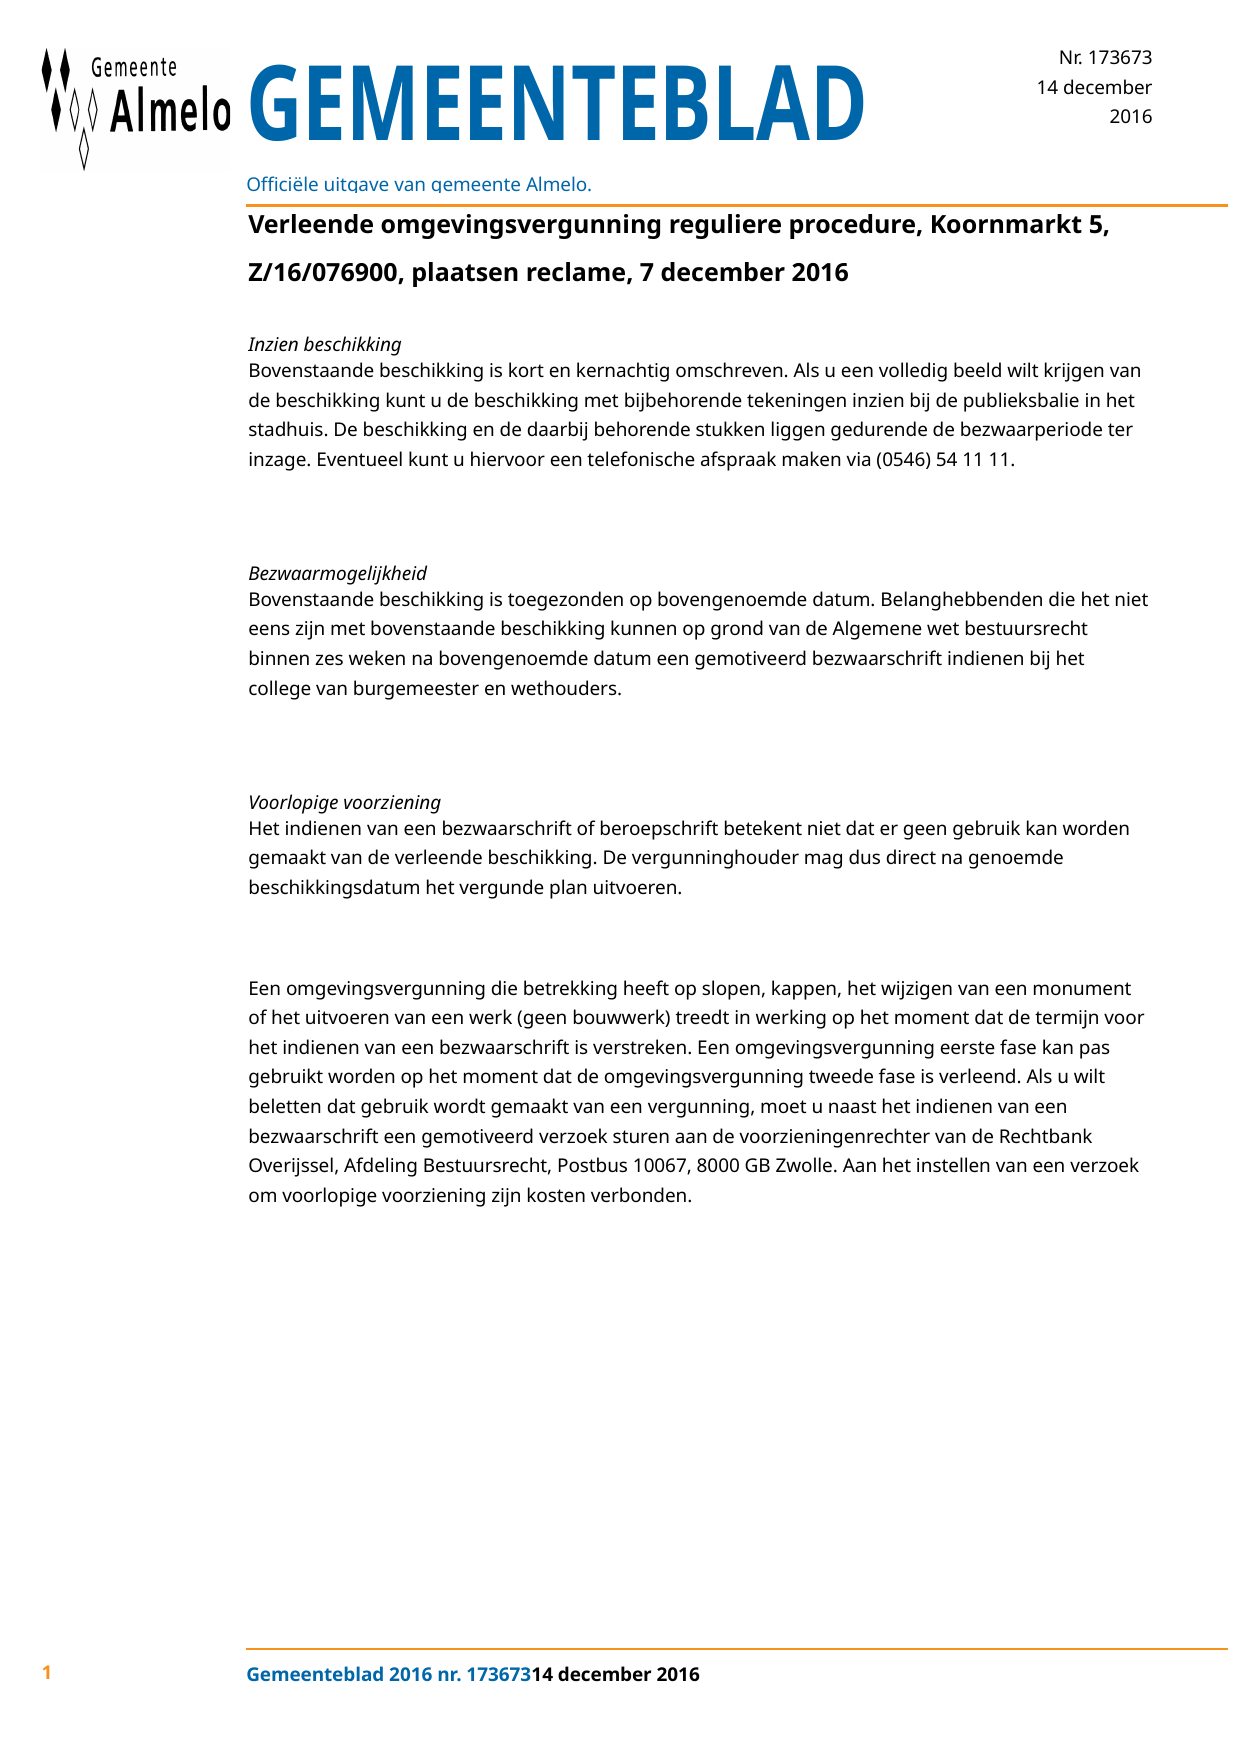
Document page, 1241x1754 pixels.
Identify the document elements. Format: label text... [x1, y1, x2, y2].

text Verleende omgevingsvergunning reguliere procedure, Koornmarkt 5, Z/16/076900, plaatsen reclame, 7 december 2016 [248, 207, 1152, 288]
text Het indienen van een bezwaarschrift of beroepschrift betekent niet dat er geen gebruik kan worden gemaakt van de verleende beschikking. De vergunninghouder mag dus direct na genoemde beschikkingsdatum het vergunde plan uitvoeren. [248, 815, 1152, 900]
text Bovenstaande beschikking is kort en kernachtig omschreven. Als u een volledig beeld wilt krijgen van de beschikking kunt u de beschikking met bijbehorende tekeningen inzien bij de publieksbalie in het stadhuis. De beschikking en de daarbij behorende stukken liggen gedurende de bezwaarperiode ter inzage. Eventueel kunt u hiervoor een telefonische afspraak maken via (0546) 54 11 11. [248, 357, 1152, 472]
picture [41, 47, 231, 172]
text Voorlopige voorziening [248, 789, 1152, 815]
text Inzien beschikking [248, 331, 1152, 357]
text Een omgevingsvergunning die betrekking heeft op slopen, kappen, het wijzigen van een monument of het uitvoeren van een werk (geen bouwwerk) treedt in werking op het moment dat de termijn voor het indienen van een bezwaarschrift is verstreken. Een omgevingsvergunning eerste fase kan pas gebruikt worden op het moment dat de omgevingsvergunning tweede fase is verleend. Als u wilt beletten dat gebruik wordt gemaakt van een vergunning, moet u naast het indienen van een bezwaarschrift een gemotiveerd verzoek sturen aan de voorzieningenrechter van de Rechtbank Overijssel, Afdeling Bestuursrecht, Postbus 10067, 8000 GB Zwolle. Aan het instellen van een verzoek om voorlopige voorziening zijn kosten verbonden. [248, 975, 1152, 1208]
text Bovenstaande beschikking is toegezonden op bovengenoemde datum. Belanghebbenden die het niet eens zijn met bovenstaande beschikking kunnen op grond van de Algemene wet bestuursrecht binnen zes weken na bovengenoemde datum een gemotiveerd bezwaarschrift indienen bij het college van burgemeester en wethouders. [248, 586, 1152, 701]
text Bezwaarmogelijkheid [248, 560, 1152, 586]
